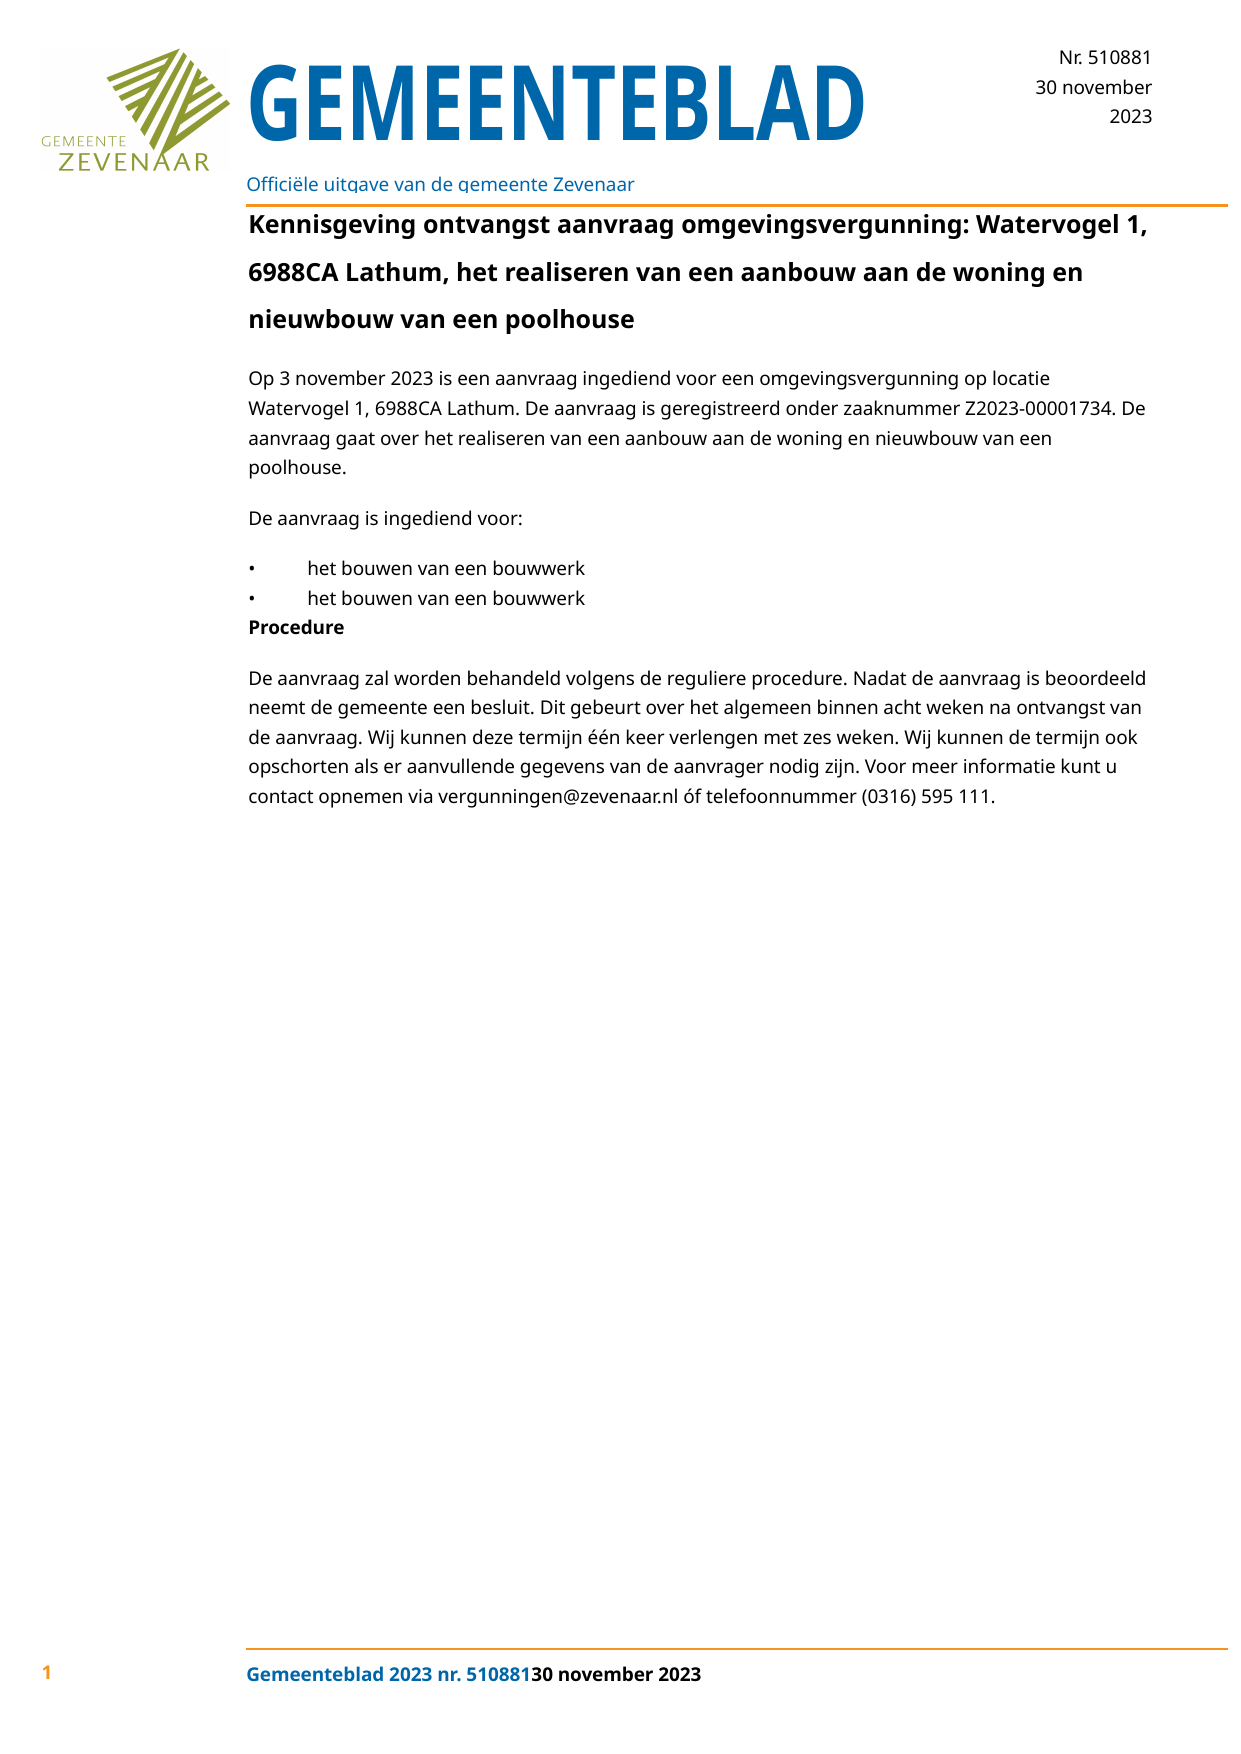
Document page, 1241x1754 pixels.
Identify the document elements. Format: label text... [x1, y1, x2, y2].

text De aanvraag zal worden behandeld volgens de reguliere procedure. Nadat de aanvraag is beoordeeld neemt de gemeente een besluit. Dit gebeurt over het algemeen binnen acht weken na ontvangst van de aanvraag. Wij kunnen deze termijn één keer verlengen met zes weken. Wij kunnen de termijn ook opschorten als er aanvullende gegevens van de aanvrager nodig zijn. Voor meer informatie kunt u contact opnemen via vergunningen@zevenaar.nl óf telefoonnummer (0316) 595 111. [248, 665, 1152, 809]
list het bouwen van een bouwwerk [248, 585, 1152, 610]
text Op 3 november 2023 is een aanvraag ingediend voor een omgevingsvergunning op locatie Watervogel 1, 6988CA Lathum. De aanvraag is geregistreerd onder zaaknummer Z2023-00001734. De aanvraag gaat over het realiseren van een aanbouw aan de woning en nieuwbouw van een poolhouse. [248, 366, 1152, 480]
text Procedure [248, 614, 1152, 640]
list het bouwen van een bouwwerk [248, 555, 1152, 581]
picture [41, 47, 231, 172]
text Kennisgeving ontvangst aanvraag omgevingsvergunning: Watervogel 1, 6988CA Lathum, het realiseren van een aanbouw aan de woning en nieuwbouw van een poolhouse [248, 207, 1152, 336]
text De aanvraag is ingediend voor: [248, 505, 1152, 530]
